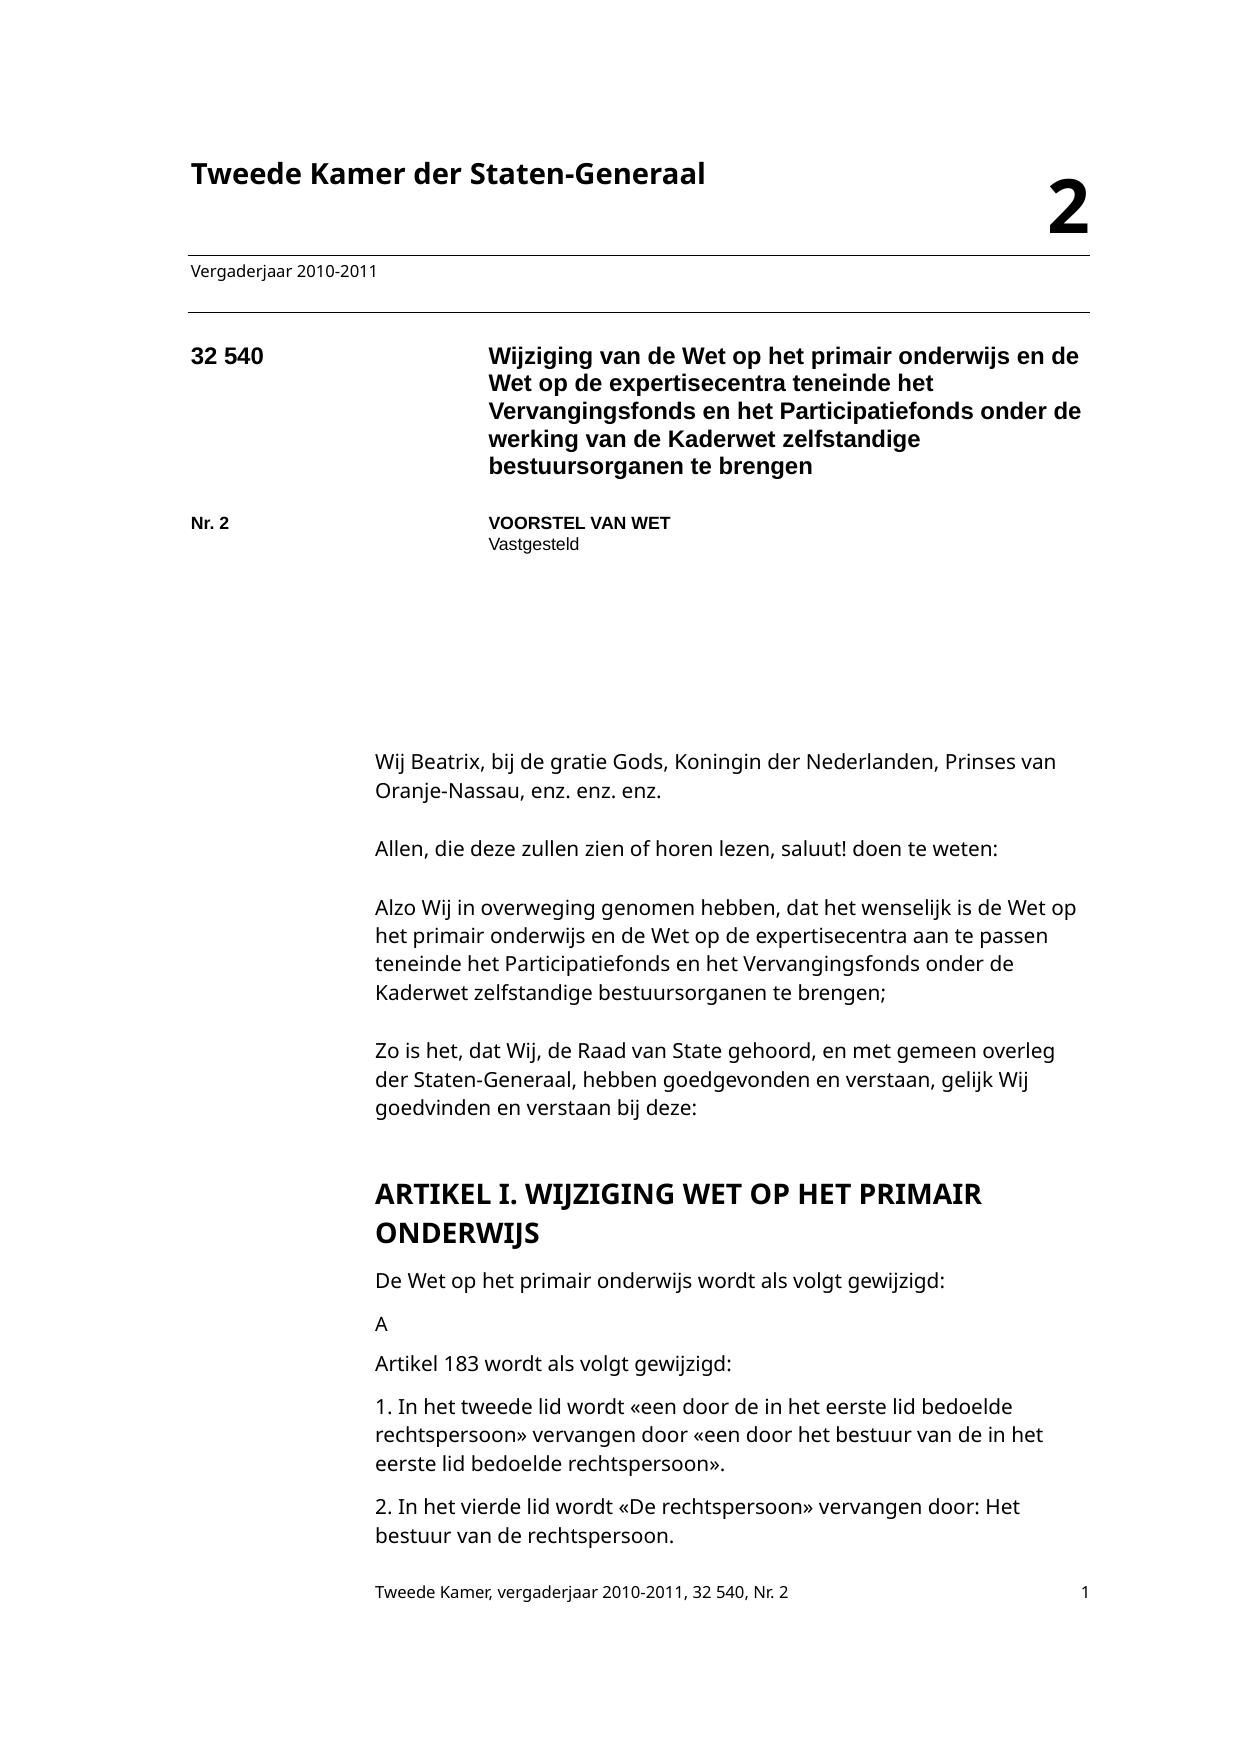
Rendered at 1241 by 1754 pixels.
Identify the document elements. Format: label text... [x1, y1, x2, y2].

table_cell 32 540 [188, 339, 485, 510]
table_cell [485, 313, 1090, 339]
text Alzo Wij in overweging genomen hebben, dat het wenselijk is de Wet op het primair onderwijs en de Wet op de expertisecentra aan te passen teneinde het Participatiefonds en het Vervangingsfonds onder de Kaderwet zelfstandige bestuursorganen te brengen; [375, 893, 1090, 1006]
text Zo is het, dat Wij, de Raad van State gehoord, en met gemeen overleg der Staten-Generaal, hebben goedgevonden en verstaan, gelijk Wij goedvinden en verstaan bij deze: [375, 1036, 1090, 1122]
text 1. In het tweede lid wordt «een door de in het eerste lid bedoelde rechtspersoon» vervangen door «een door het bestuur van de in het eerste lid bedoelde rechtspersoon». [375, 1392, 1090, 1477]
subtitle ARTIKEL I. WIJZIGING WET OP HET PRIMAIR ONDERWIJS [375, 1174, 1090, 1251]
text 2. In het vierde lid wordt «De rechtspersoon» vervangen door: Het bestuur van de rechtspersoon. [375, 1492, 1090, 1549]
text Artikel 183 wordt als volgt gewijzigd: [375, 1349, 1090, 1377]
table_cell Wijziging van de Wet op het primair onderwijs en de Wet op de expertisecentra teneinde het Vervangingsfonds en het Participatiefonds onder de werking van de Kaderwet zelfstandige bestuursorganen te brengen [485, 339, 1090, 510]
table_cell [188, 313, 485, 339]
text Wij Beatrix, bij de gratie Gods, Koningin der Nederlanden, Prinses van Oranje-Nassau, enz. enz. enz. [375, 747, 1090, 804]
text Allen, die deze zullen zien of horen lezen, saluut! doen te weten: [375, 834, 1090, 863]
table_cell [485, 256, 1090, 312]
table_cell Nr. 2 [188, 510, 485, 629]
table_cell VOORSTEL VAN WET Vastgesteld [485, 510, 1090, 629]
table_header 2 [910, 150, 1090, 255]
table_header Tweede Kamer der Staten-Generaal [188, 150, 909, 255]
text De Wet op het primair onderwijs wordt als volgt gewijzigd: [375, 1266, 1090, 1295]
text A [375, 1310, 1090, 1337]
table_cell Vergaderjaar 2010-2011 [188, 256, 485, 312]
